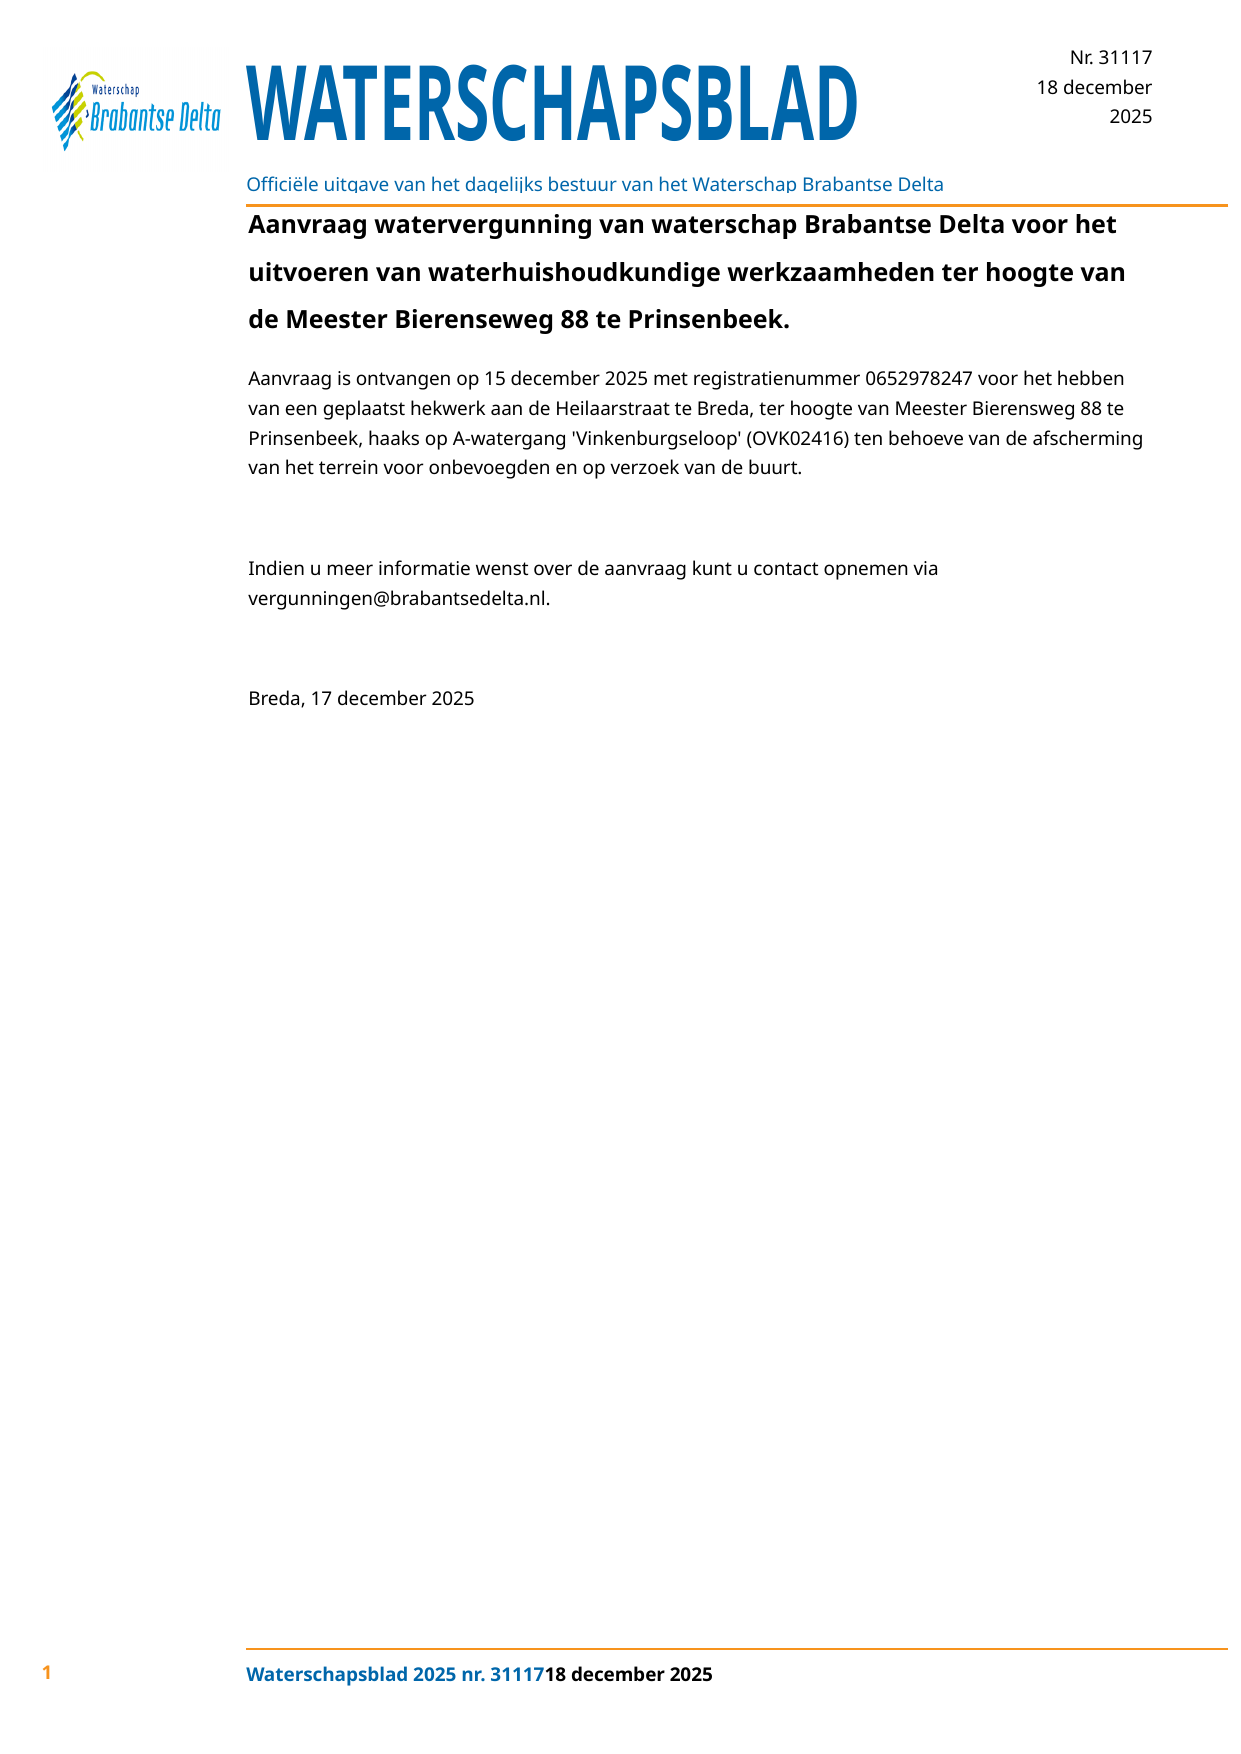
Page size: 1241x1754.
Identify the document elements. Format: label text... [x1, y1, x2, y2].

text Aanvraag watervergunning van waterschap Brabantse Delta voor het uitvoeren van waterhuishoudkundige werkzaamheden ter hoogte van de Meester Bierenseweg 88 te Prinsenbeek. [248, 207, 1152, 336]
text Breda, 17 december 2025 [248, 686, 1152, 711]
text Indien u meer informatie wenst over de aanvraag kunt u contact opnemen via vergunningen@brabantsedelta.nl. [248, 555, 1152, 610]
text Aanvraag is ontvangen op 15 december 2025 met registratienummer 0652978247 voor het hebben van een geplaatst hekwerk aan de Heilaarstraat te Breda, ter hoogte van Meester Bierensweg 88 te Prinsenbeek, haaks op A-watergang 'Vinkenburgseloop' (OVK02416) ten behoeve van de afscherming van het terrein voor onbevoegden en op verzoek van de buurt. [248, 366, 1152, 480]
picture [41, 47, 231, 172]
